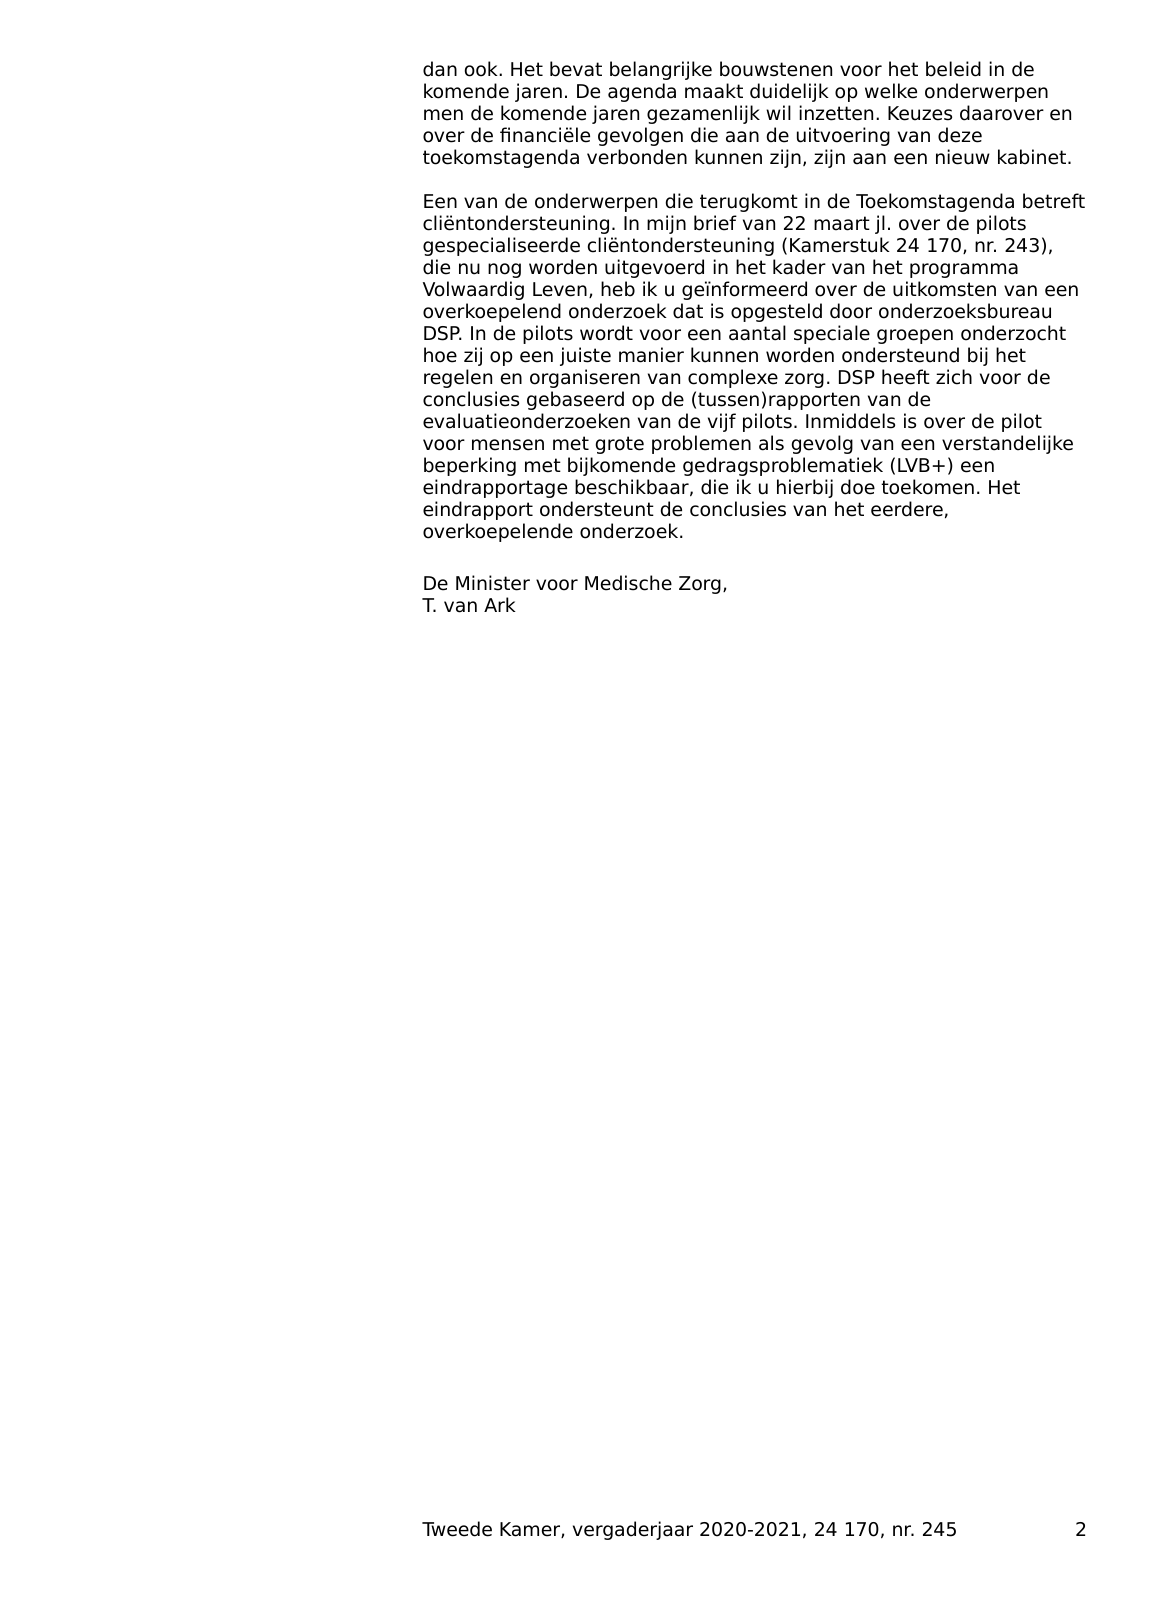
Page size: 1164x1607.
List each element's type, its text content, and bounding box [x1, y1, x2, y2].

text Een van de onderwerpen die terugkomt in de Toekomstagenda betreft cliëntondersteuning. In mijn brief van 22 maart jl. over de pilots gespecialiseerde cliëntondersteuning (Kamerstuk 24 170, nr. 243), die nu nog worden uitgevoerd in het kader van het programma Volwaardig Leven, heb ik u geïnformeerd over de uitkomsten van een overkoepelend onderzoek dat is opgesteld door onderzoeksbureau DSP. In de pilots wordt voor een aantal speciale groepen onderzocht hoe zij op een juiste manier kunnen worden ondersteund bij het regelen en organiseren van complexe zorg. DSP heeft zich voor de conclusies gebaseerd op de (tussen)rapporten van de evaluatieonderzoeken van de vijf pilots. Inmiddels is over de pilot voor mensen met grote problemen als gevolg van een verstandelijke beperking met bijkomende gedragsproblematiek (LVB+) een eindrapportage beschikbaar, die ik u hierbij doe toekomen. Het eindrapport ondersteunt de conclusies van het eerdere, overkoepelende onderzoek. [422, 191, 1087, 543]
text dan ook. Het bevat belangrijke bouwstenen voor het beleid in de komende jaren. De agenda maakt duidelijk op welke onderwerpen men de komende jaren gezamenlijk wil inzetten. Keuzes daarover en over de financiële gevolgen die aan de uitvoering van deze toekomstagenda verbonden kunnen zijn, zijn aan een nieuw kabinet. [422, 59, 1087, 169]
text De Minister voor Medische Zorg, T. van Ark [422, 573, 1087, 617]
